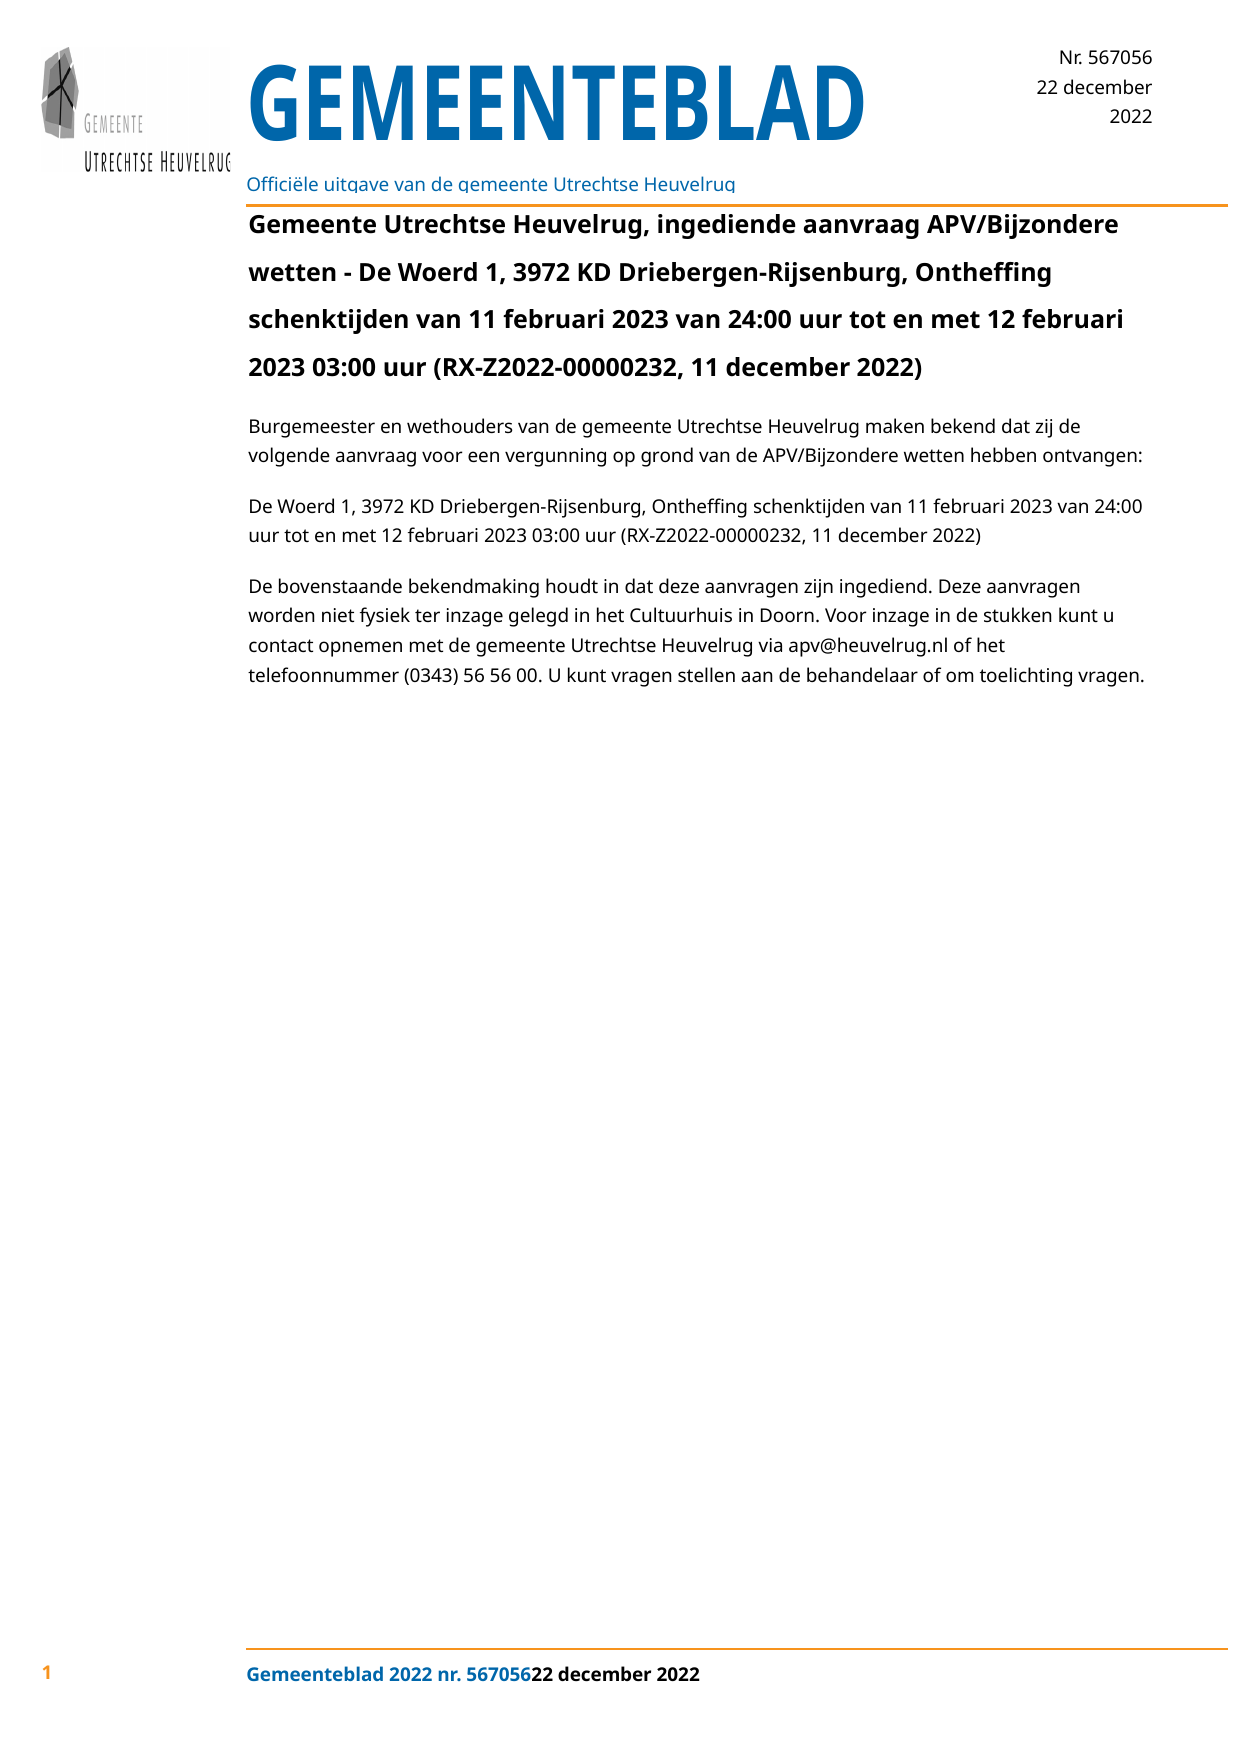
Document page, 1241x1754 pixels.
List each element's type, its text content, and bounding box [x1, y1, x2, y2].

text De Woerd 1, 3972 KD Driebergen-Rijsenburg, Ontheffing schenktijden van 11 februari 2023 van 24:00 uur tot en met 12 februari 2023 03:00 uur (RX-Z2022-00000232, 11 december 2022) [248, 493, 1152, 548]
picture [41, 47, 231, 172]
text Burgemeester en wethouders van de gemeente Utrechtse Heuvelrug maken bekend dat zij de volgende aanvraag voor een vergunning op grond van de APV/Bijzondere wetten hebben ontvangen: [248, 413, 1152, 468]
text De bovenstaande bekendmaking houdt in dat deze aanvragen zijn ingediend. Deze aanvragen worden niet fysiek ter inzage gelegd in het Cultuurhuis in Doorn. Voor inzage in de stukken kunt u contact opnemen met de gemeente Utrechtse Heuvelrug via apv@heuvelrug.nl of het telefoonnummer (0343) 56 56 00. U kunt vragen stellen aan de behandelaar of om toelichting vragen. [248, 573, 1152, 688]
text Gemeente Utrechtse Heuvelrug, ingediende aanvraag APV/Bijzondere wetten - De Woerd 1, 3972 KD Driebergen-Rijsenburg, Ontheffing schenktijden van 11 februari 2023 van 24:00 uur tot en met 12 februari 2023 03:00 uur (RX-Z2022-00000232, 11 december 2022) [248, 207, 1152, 384]
